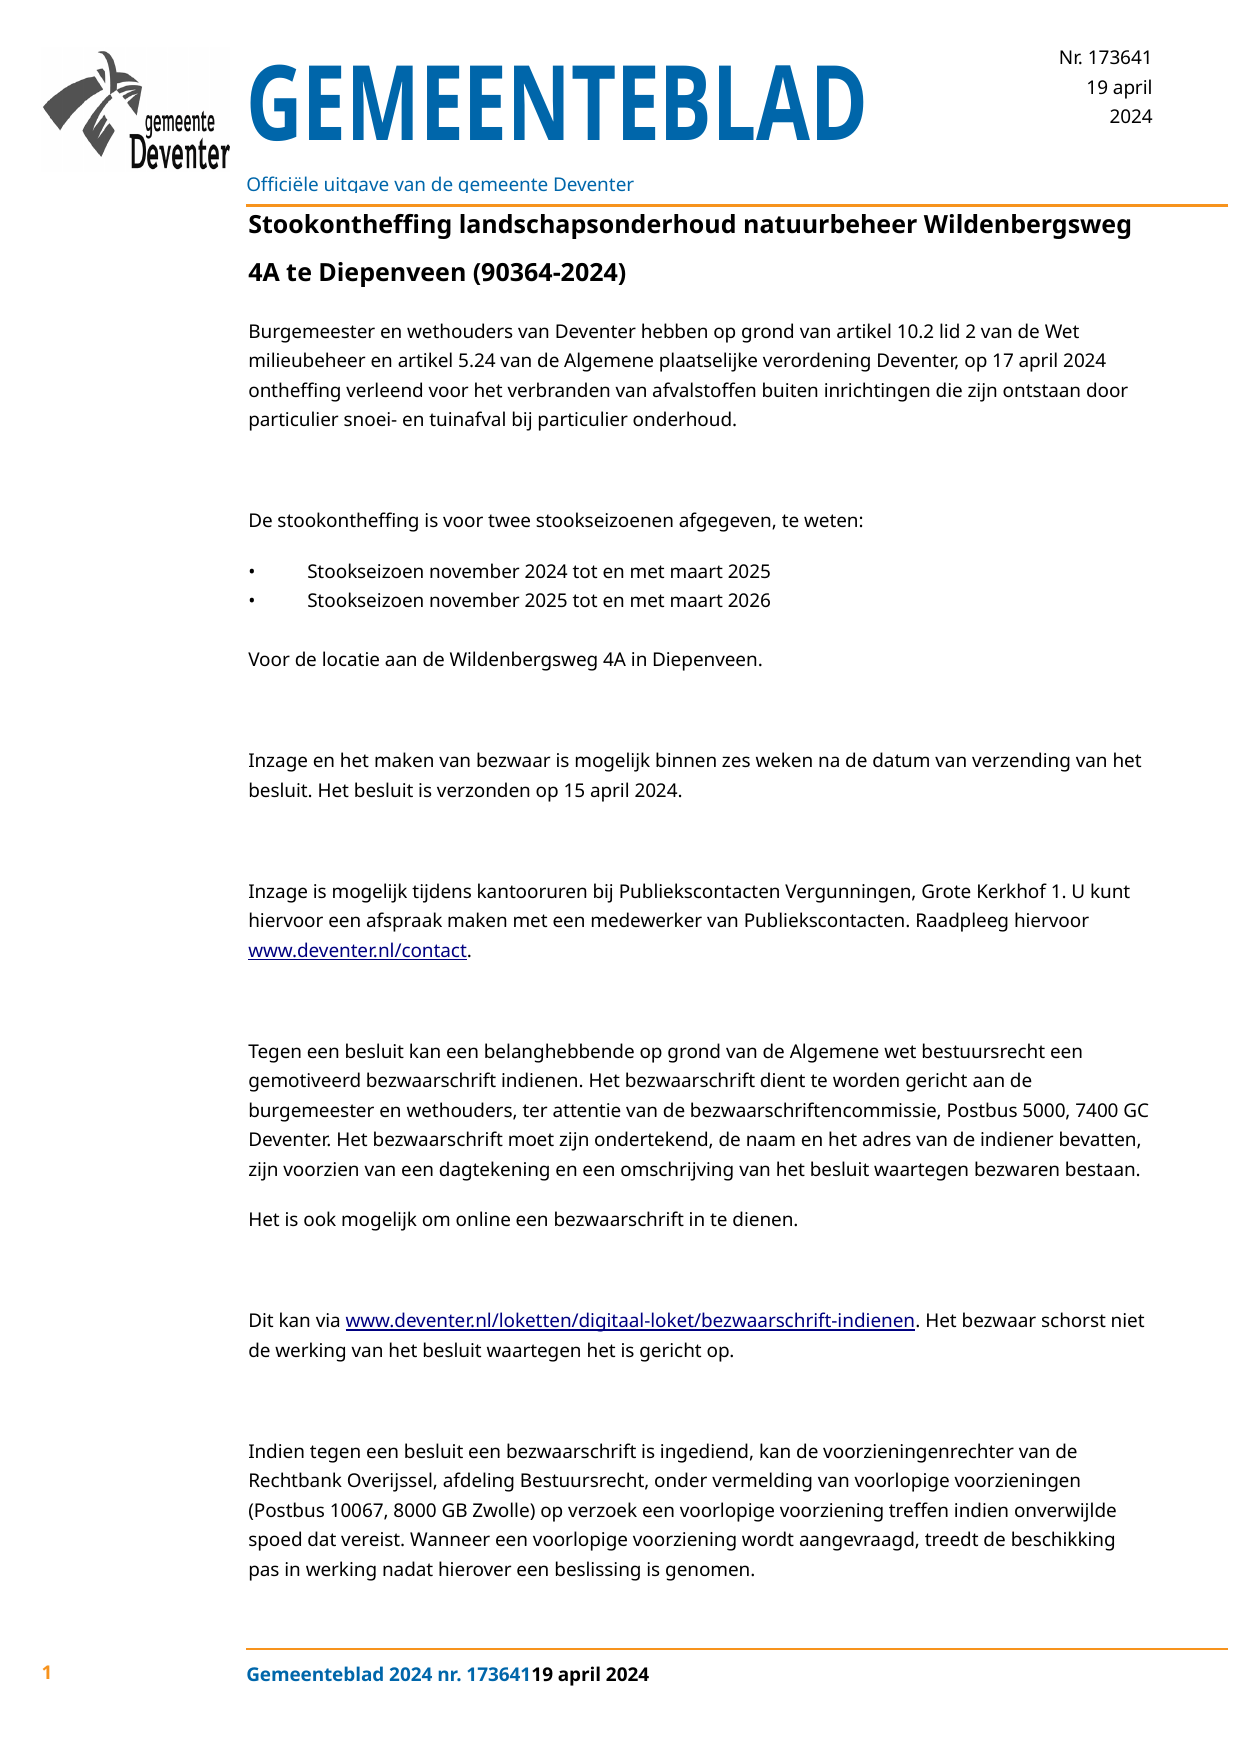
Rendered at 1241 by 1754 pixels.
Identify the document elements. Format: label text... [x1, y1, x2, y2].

text Dit kan via www.deventer.nl/loketten/digitaal-loket/bezwaarschrift-indienen. Het bezwaar schorst niet de werking van het besluit waartegen het is gericht op. [248, 1307, 1152, 1363]
list Stookseizoen november 2025 tot en met maart 2026 [248, 587, 1152, 613]
list Stookseizoen november 2024 tot en met maart 2025 [248, 558, 1152, 584]
text Inzage is mogelijk tijdens kantooruren bij Publiekscontacten Vergunningen, Grote Kerkhof 1. U kunt hiervoor een afspraak maken met een medewerker van Publiekscontacten. Raadpleeg hiervoor www.deventer.nl/contact. [248, 878, 1152, 963]
text Tegen een besluit kan een belanghebbende op grond van de Algemene wet bestuursrecht een gemotiveerd bezwaarschrift indienen. Het bezwaarschrift dient te worden gericht aan de burgemeester en wethouders, ter attentie van de bezwaarschriftencommissie, Postbus 5000, 7400 GC Deventer. Het bezwaarschrift moet zijn ondertekend, de naam en het adres van de indiener bevatten, zijn voorzien van een dagtekening en een omschrijving van het besluit waartegen bezwaren bestaan. [248, 1038, 1152, 1182]
text Indien tegen een besluit een bezwaarschrift is ingediend, kan de voorzieningenrechter van de Rechtbank Overijssel, afdeling Bestuursrecht, onder vermelding van voorlopige voorzieningen (Postbus 10067, 8000 GB Zwolle) op verzoek een voorlopige voorziening treffen indien onverwijlde spoed dat vereist. Wanneer een voorlopige voorziening wordt aangevraagd, treedt de beschikking pas in werking nadat hierover een beslissing is genomen. [248, 1438, 1152, 1582]
text De stookontheffing is voor twee stookseizoenen afgegeven, te weten: [248, 507, 1152, 533]
text Burgemeester en wethouders van Deventer hebben op grond van artikel 10.2 lid 2 van de Wet milieubeheer en artikel 5.24 van de Algemene plaatselijke verordening Deventer, op 17 april 2024 ontheffing verleend voor het verbranden van afvalstoffen buiten inrichtingen die zijn ontstaan door particulier snoei- en tuinafval bij particulier onderhoud. [248, 318, 1152, 432]
text Het is ook mogelijk om online een bezwaarschrift in te dienen. [248, 1207, 1152, 1232]
text Inzage en het maken van bezwaar is mogelijk binnen zes weken na de datum van verzending van het besluit. Het besluit is verzonden op 15 april 2024. [248, 747, 1152, 803]
text Stookontheffing landschapsonderhoud natuurbeheer Wildenbergsweg 4A te Diepenveen (90364-2024) [248, 207, 1152, 288]
text Voor de locatie aan de Wildenbergsweg 4A in Diepenveen. [248, 647, 1152, 672]
picture [41, 47, 231, 172]
